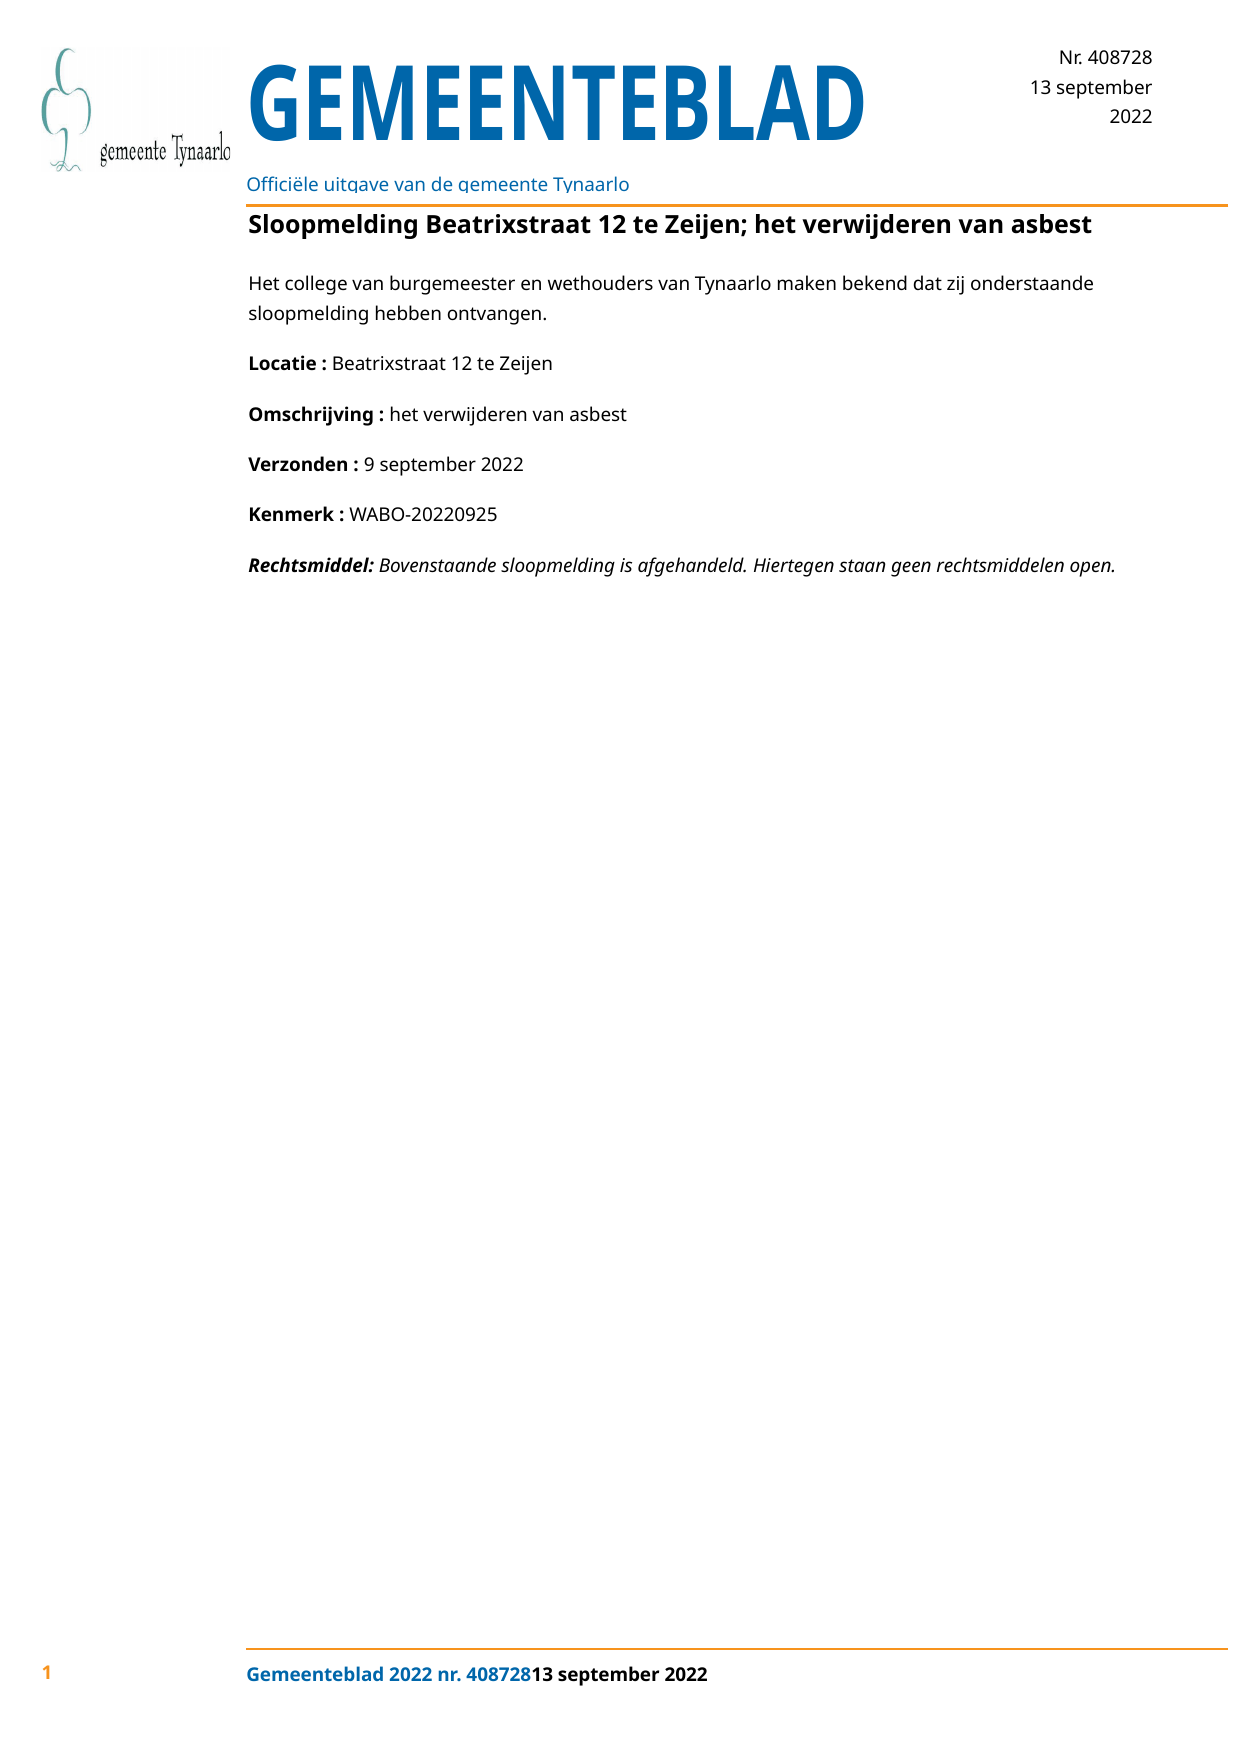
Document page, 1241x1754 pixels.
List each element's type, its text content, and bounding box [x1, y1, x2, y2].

text Omschrijving : het verwijderen van asbest [248, 401, 1152, 426]
text Kenmerk : WABO-20220925 [248, 502, 1152, 527]
picture [41, 47, 231, 172]
text Rechtsmiddel: Bovenstaande sloopmelding is afgehandeld. Hiertegen staan geen rechtsmiddelen open. [248, 552, 1152, 578]
text Verzonden : 9 september 2022 [248, 451, 1152, 477]
text Sloopmelding Beatrixstraat 12 te Zeijen; het verwijderen van asbest [248, 207, 1152, 241]
text Locatie : Beatrixstraat 12 te Zeijen [248, 350, 1152, 376]
text Het college van burgemeester en wethouders van Tynaarlo maken bekend dat zij onderstaande sloopmelding hebben ontvangen. [248, 270, 1152, 326]
